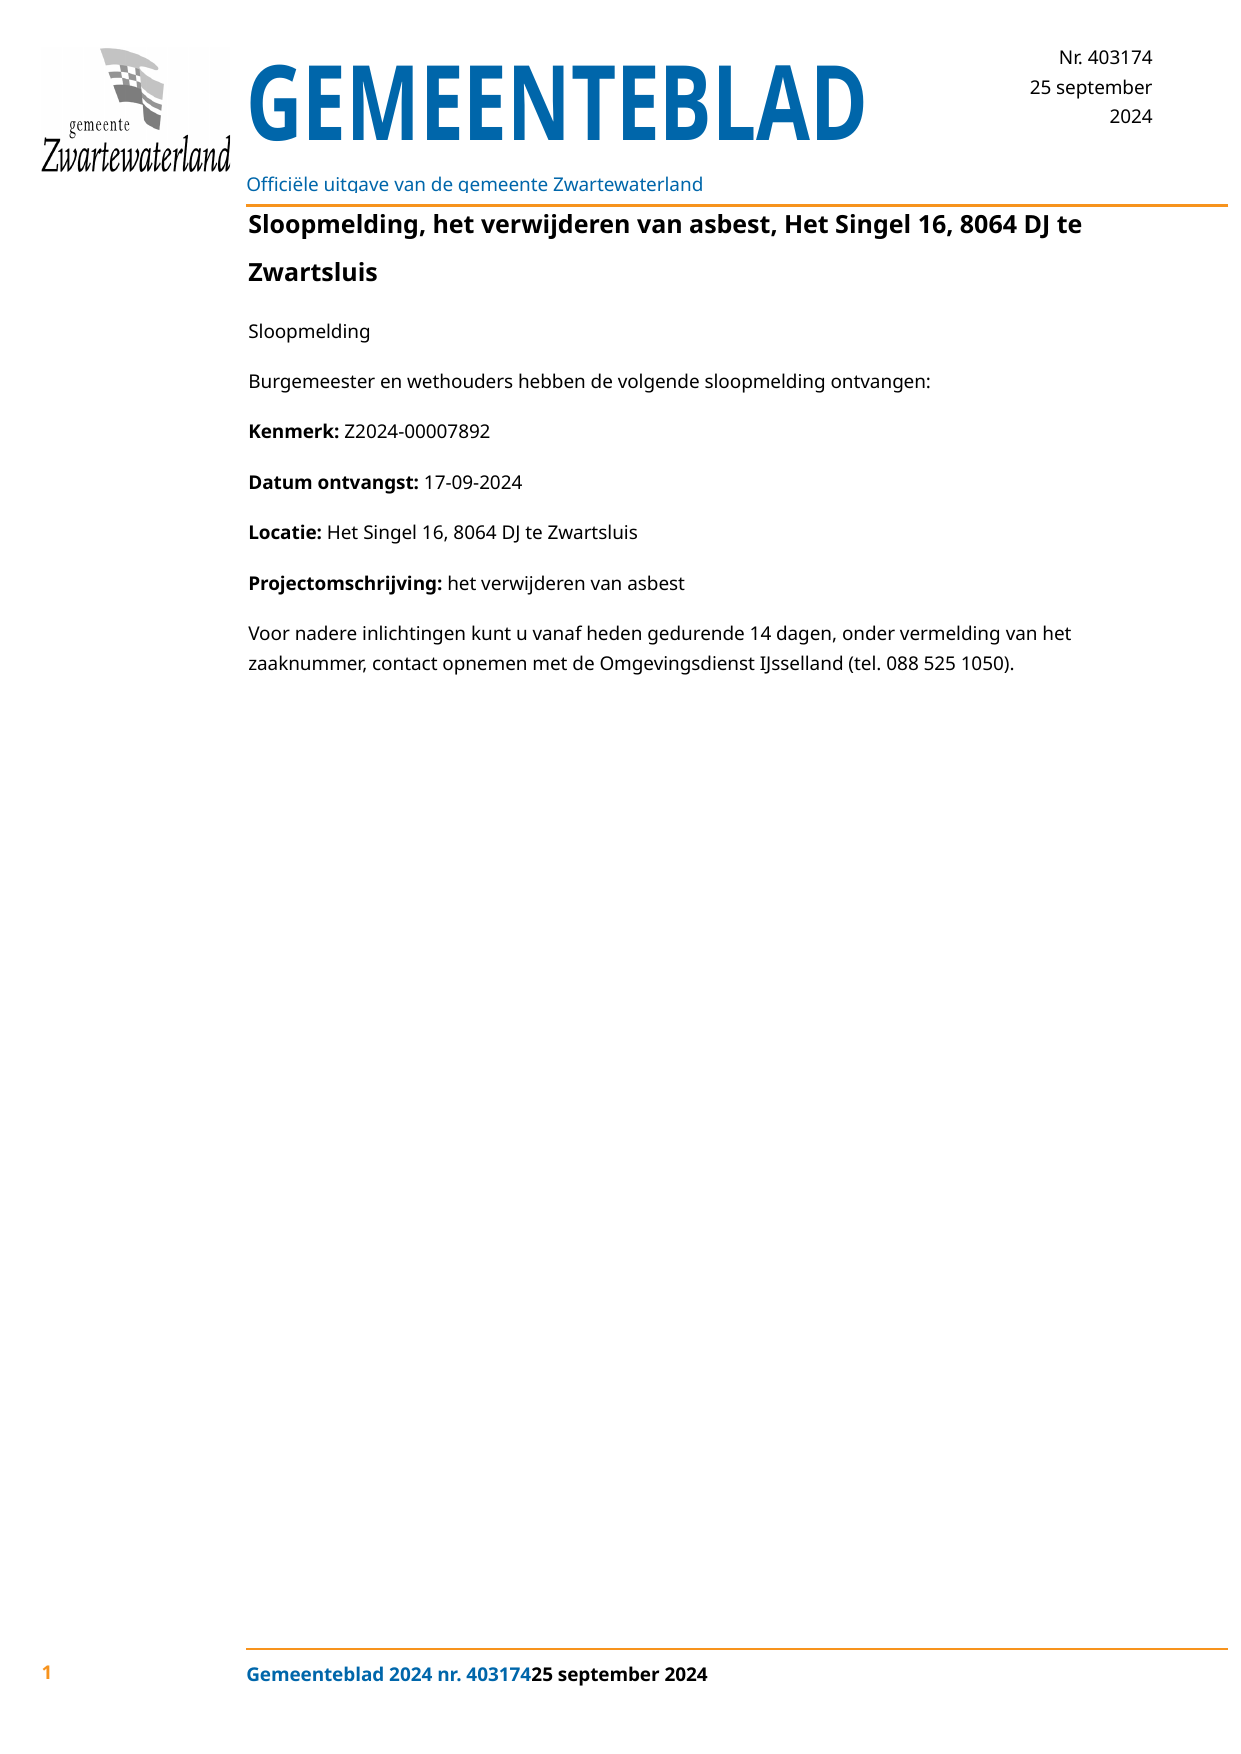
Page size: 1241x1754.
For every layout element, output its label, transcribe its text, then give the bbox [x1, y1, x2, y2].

text Kenmerk: Z2024-00007892 [248, 419, 1152, 444]
text Locatie: Het Singel 16, 8064 DJ te Zwartsluis [248, 519, 1152, 545]
text Sloopmelding, het verwijderen van asbest, Het Singel 16, 8064 DJ te Zwartsluis [248, 207, 1152, 288]
text Sloopmelding [248, 318, 1152, 344]
picture [41, 47, 231, 172]
text Voor nadere inlichtingen kunt u vanaf heden gedurende 14 dagen, onder vermelding van het zaaknummer, contact opnemen met de Omgevingsdienst IJsselland (tel. 088 525 1050). [248, 620, 1152, 676]
text Burgemeester en wethouders hebben de volgende sloopmelding ontvangen: [248, 368, 1152, 394]
text Projectomschrijving: het verwijderen van asbest [248, 570, 1152, 596]
text Datum ontvangst: 17-09-2024 [248, 469, 1152, 495]
